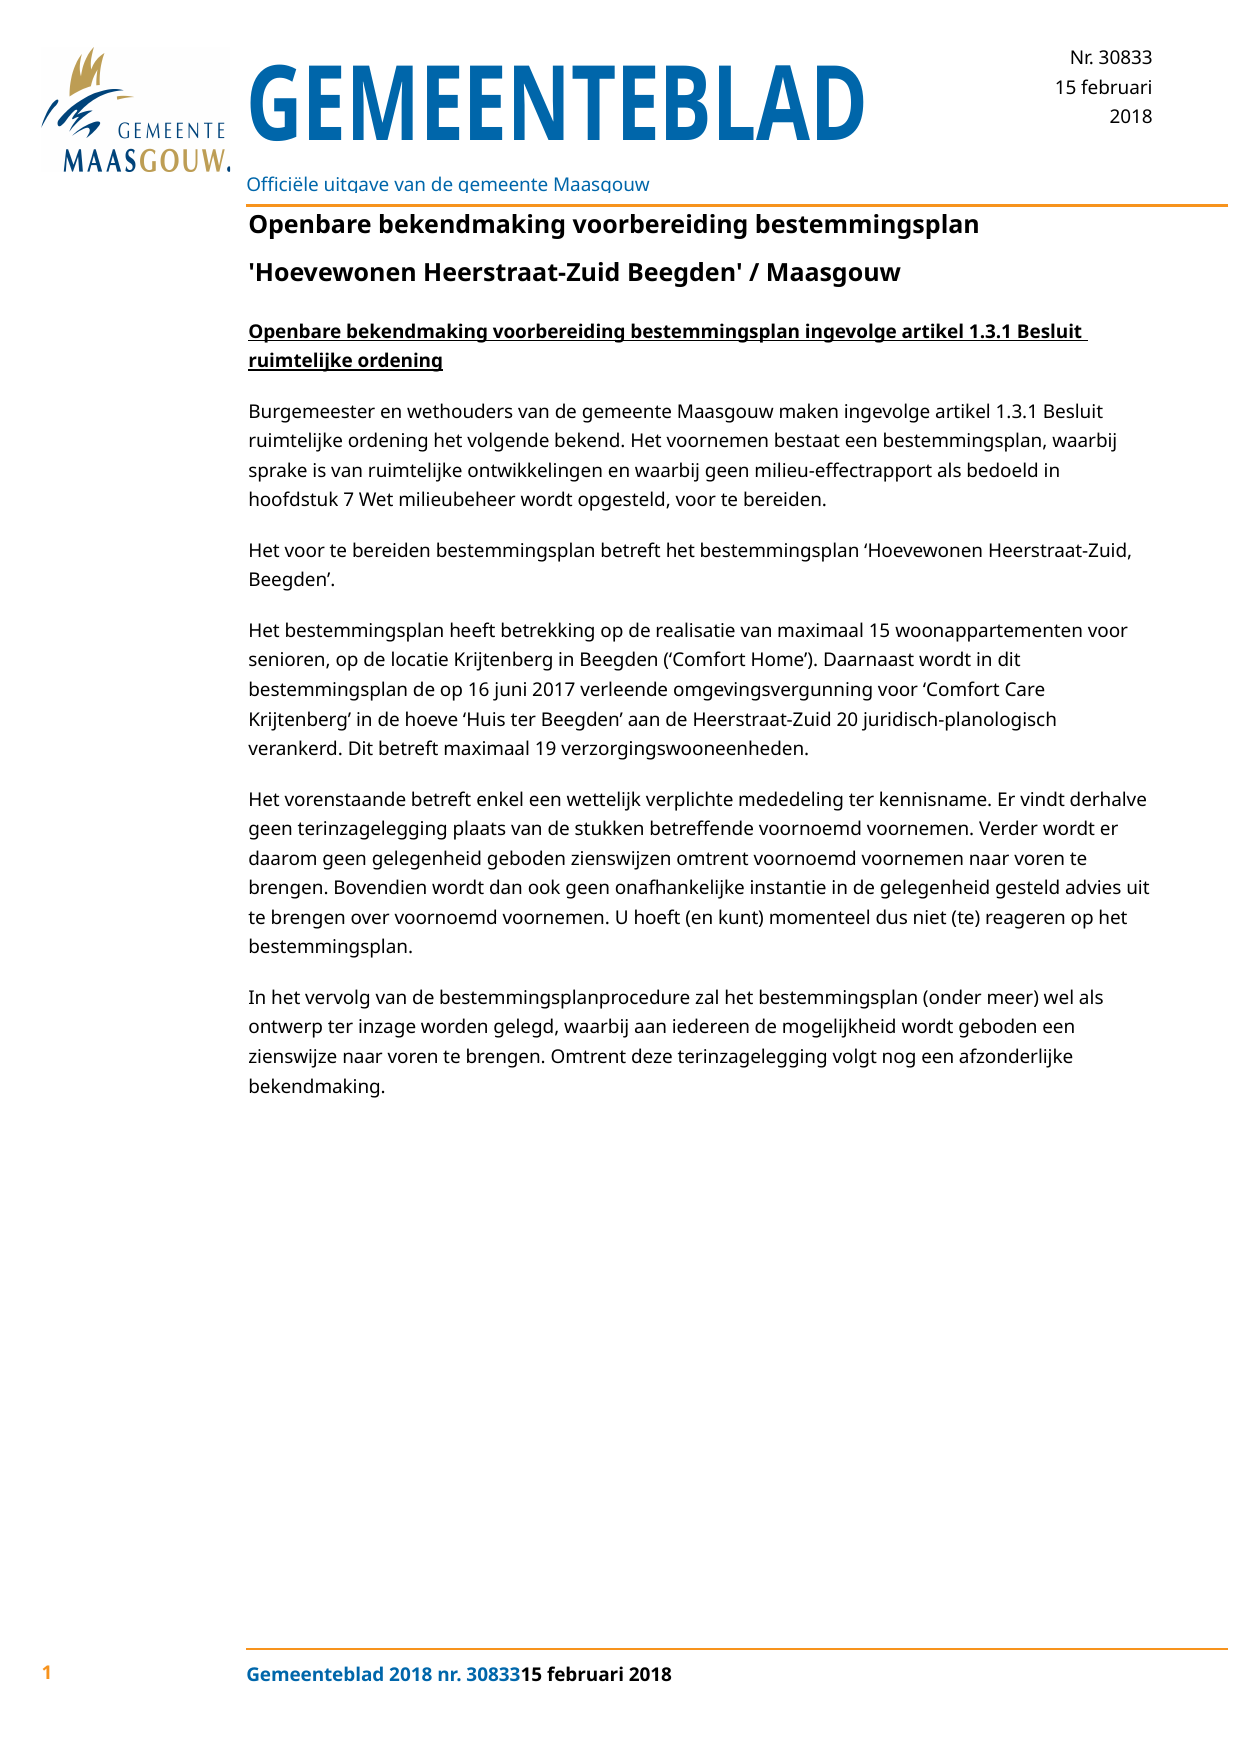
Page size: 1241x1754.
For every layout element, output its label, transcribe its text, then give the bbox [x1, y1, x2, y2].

text Openbare bekendmaking voorbereiding bestemmingsplan ingevolge artikel 1.3.1 Besluit ruimtelijke ordening [248, 318, 1152, 373]
picture [41, 47, 231, 172]
text Het voor te bereiden bestemmingsplan betreft het bestemmingsplan ‘Hoevewonen Heerstraat-Zuid, Beegden’. [248, 537, 1152, 592]
text Openbare bekendmaking voorbereiding bestemmingsplan 'Hoevewonen Heerstraat-Zuid Beegden' / Maasgouw [248, 207, 1152, 288]
text In het vervolg van de bestemmingsplanprocedure zal het bestemmingsplan (onder meer) wel als ontwerp ter inzage worden gelegd, waarbij aan iedereen de mogelijkheid wordt geboden een zienswijze naar voren te brengen. Omtrent deze terinzagelegging volgt nog een afzonderlijke bekendmaking. [248, 984, 1152, 1099]
text Burgemeester en wethouders van de gemeente Maasgouw maken ingevolge artikel 1.3.1 Besluit ruimtelijke ordening het volgende bekend. Het voornemen bestaat een bestemmingsplan, waarbij sprake is van ruimtelijke ontwikkelingen en waarbij geen milieu-effectrapport als bedoeld in hoofdstuk 7 Wet milieubeheer wordt opgesteld, voor te bereiden. [248, 398, 1152, 512]
text Het vorenstaande betreft enkel een wettelijk verplichte mededeling ter kennisname. Er vindt derhalve geen terinzagelegging plaats van de stukken betreffende voornoemd voornemen. Verder wordt er daarom geen gelegenheid geboden zienswijzen omtrent voornoemd voornemen naar voren te brengen. Bovendien wordt dan ook geen onafhankelijke instantie in de gelegenheid gesteld advies uit te brengen over voornoemd voornemen. U hoeft (en kunt) momenteel dus niet (te) reageren op het bestemmingsplan. [248, 786, 1152, 959]
text Het bestemmingsplan heeft betrekking op de realisatie van maximaal 15 woonappartementen voor senioren, op de locatie Krijtenberg in Beegden (‘Comfort Home’). Daarnaast wordt in dit bestemmingsplan de op 16 juni 2017 verleende omgevingsvergunning voor ‘Comfort Care Krijtenberg’ in de hoeve ‘Huis ter Beegden’ aan de Heerstraat-Zuid 20 juridisch-planologisch verankerd. Dit betreft maximaal 19 verzorgingswooneenheden. [248, 617, 1152, 761]
